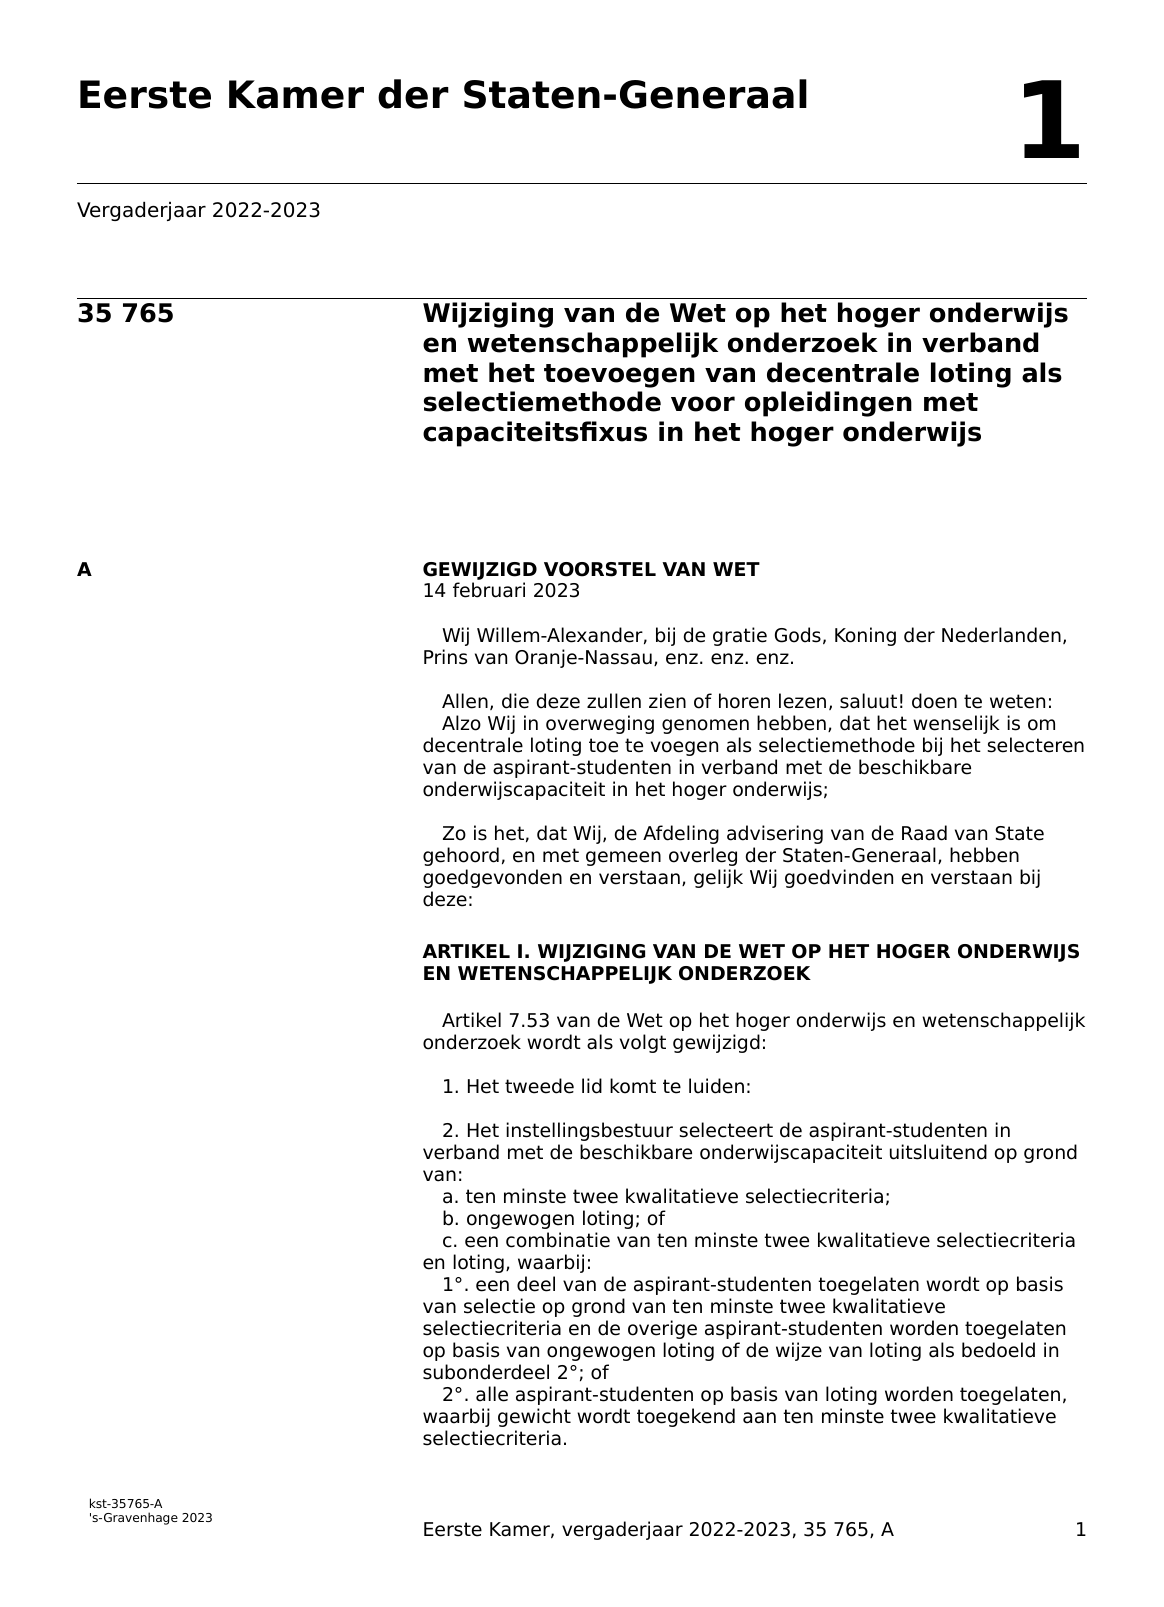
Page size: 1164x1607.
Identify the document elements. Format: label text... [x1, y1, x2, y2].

text 2°. alle aspirant-studenten op basis van loting worden toegelaten, waarbij gewicht wordt toegekend aan ten minste twee kwalitatieve selectiecriteria. [422, 1384, 1087, 1450]
text 1. Het tweede lid komt te luiden: [422, 1076, 1087, 1098]
text Artikel 7.53 van de Wet op het hoger onderwijs en wetenschappelijk onderzoek wordt als volgt gewijzigd: [422, 1010, 1087, 1054]
text Alzo Wij in overweging genomen hebben, dat het wenselijk is om decentrale loting toe te voegen als selectiemethode bij het selecteren van de aspirant-studenten in verband met de beschikbare onderwijscapaciteit in het hoger onderwijs; [422, 713, 1087, 801]
text Allen, die deze zullen zien of horen lezen, saluut! doen te weten: [422, 691, 1087, 713]
text 1°. een deel van de aspirant-studenten toegelaten wordt op basis van selectie op grond van ten minste twee kwalitatieve selectiecriteria en de overige aspirant-studenten worden toegelaten op basis van ongewogen loting of de wijze van loting als bedoeld in subonderdeel 2°; of [422, 1274, 1087, 1384]
table_cell Vergaderjaar 2022-2023 [77, 184, 1087, 298]
text Zo is het, dat Wij, de Afdeling advisering van de Raad van State gehoord, en met gemeen overleg der Staten-Generaal, hebben goedgevonden en verstaan, gelijk Wij goedvinden en verstaan bij deze: [422, 823, 1087, 911]
text 's-Gravenhage 2023 [88, 1511, 323, 1525]
text Wij Willem-Alexander, bij de gratie Gods, Koning der Nederlanden, Prins van Oranje-Nassau, enz. enz. enz. [422, 624, 1087, 668]
text a. ten minste twee kwalitatieve selectiecriteria; [422, 1186, 1087, 1208]
table_header Eerste Kamer der Staten-Generaal [77, 59, 886, 183]
subtitle A GEWIJZIGD VOORSTEL VAN WET [77, 558, 1087, 580]
text b. ongewogen loting; of [422, 1208, 1087, 1230]
text kst-35765-A [88, 1497, 323, 1511]
subtitle ARTIKEL I. WIJZIGING VAN DE WET OP HET HOGER ONDERWIJS EN WETENSCHAPPELIJK ONDERZOEK [422, 941, 1087, 985]
table_header 1 [886, 59, 1087, 183]
subtitle 35 765 Wijziging van de Wet op het hoger onderwijs en wetenschappelijk onderzoek in verband met het toevoegen van decentrale loting als selectiemethode voor opleidingen met capaciteitsfixus in het hoger onderwijs [77, 299, 1087, 447]
text 14 februari 2023 [422, 580, 1087, 602]
text 2. Het instellingsbestuur selecteert de aspirant-studenten in verband met de beschikbare onderwijscapaciteit uitsluitend op grond van: [422, 1120, 1087, 1186]
text c. een combinatie van ten minste twee kwalitatieve selectiecriteria en loting, waarbij: [422, 1230, 1087, 1274]
